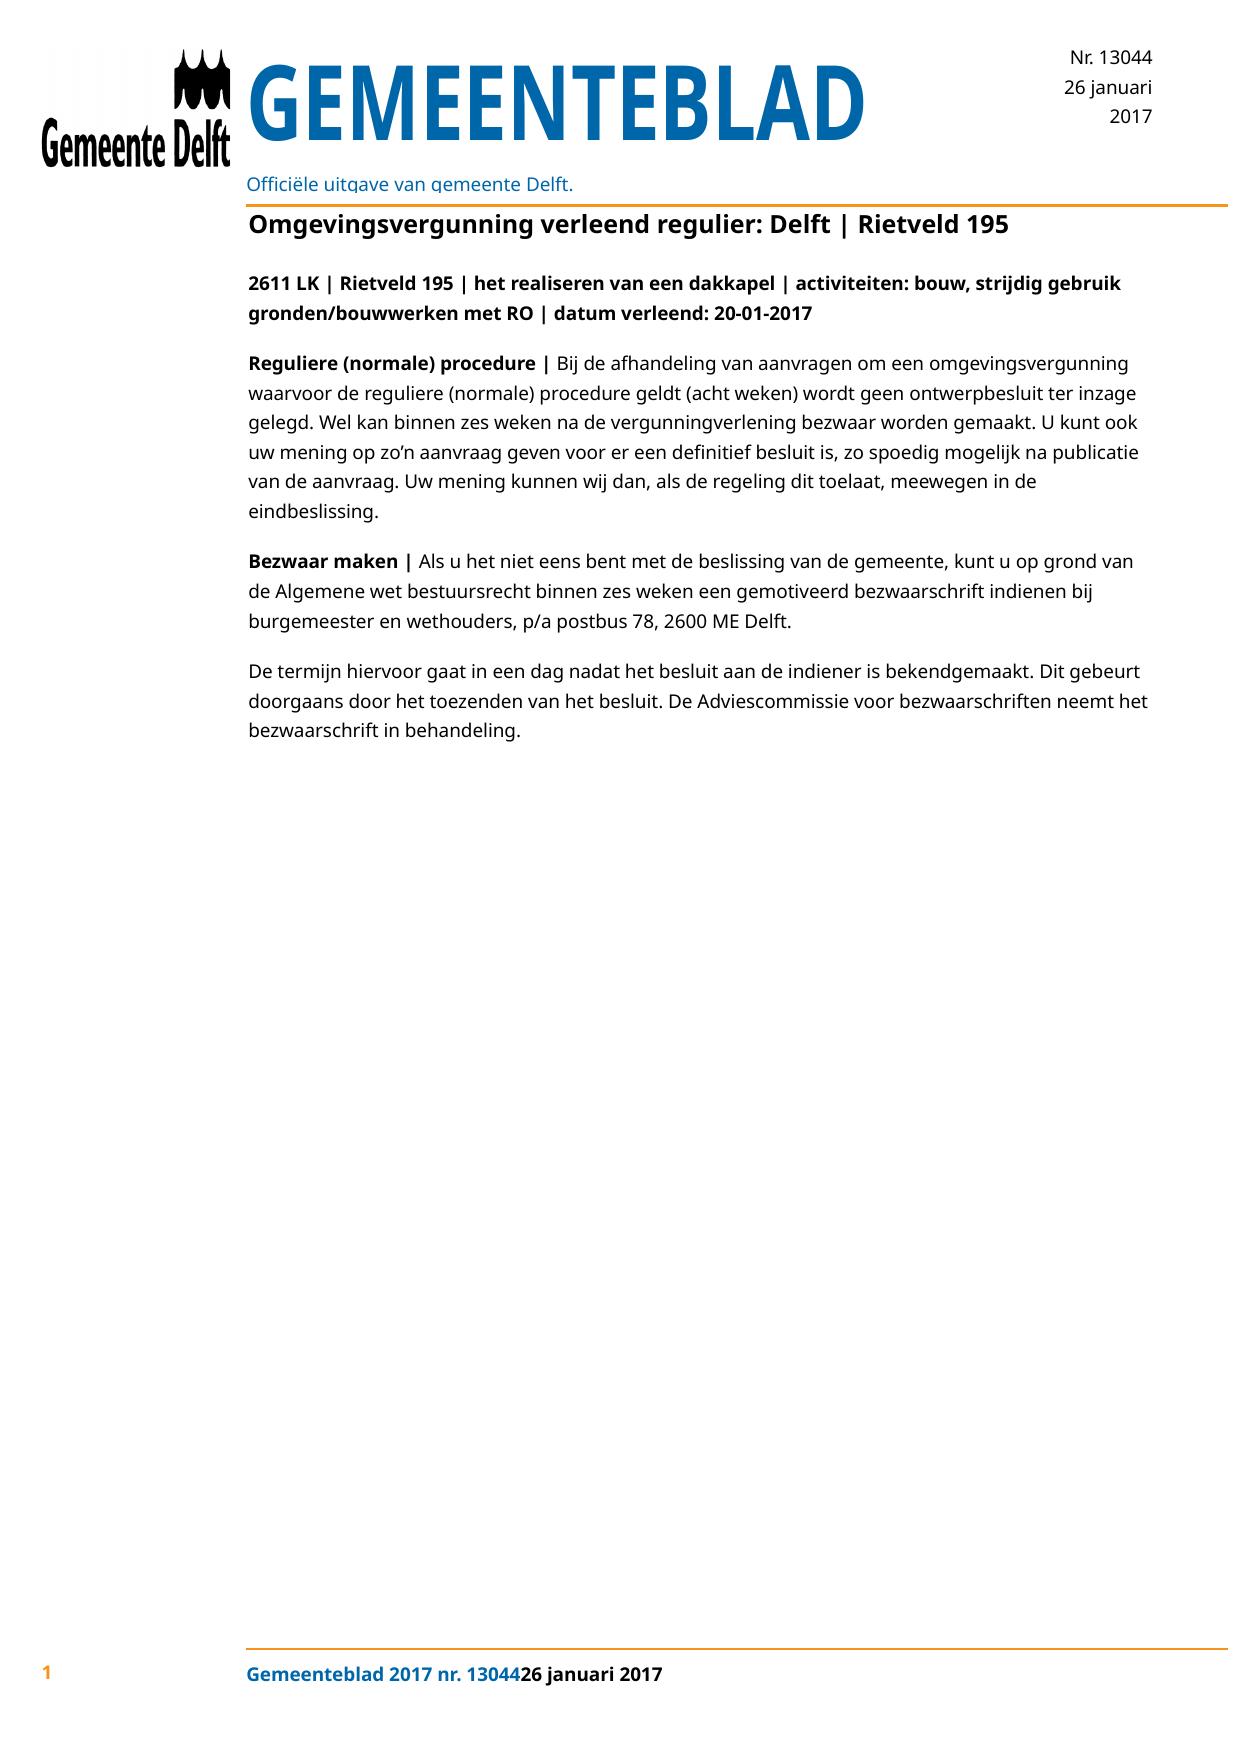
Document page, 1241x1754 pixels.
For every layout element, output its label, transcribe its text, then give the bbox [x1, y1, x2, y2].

text 2611 LK | Rietveld 195 | het realiseren van een dakkapel | activiteiten: bouw, strijdig gebruik gronden/bouwwerken met RO | datum verleend: 20-01-2017 [248, 270, 1152, 326]
text Reguliere (normale) procedure | Bij de afhandeling van aanvragen om een omgevingsvergunning waarvoor de reguliere (normale) procedure geldt (acht weken) wordt geen ontwerpbesluit ter inzage gelegd. Wel kan binnen zes weken na de vergunningverlening bezwaar worden gemaakt. U kunt ook uw mening op zo’n aanvraag geven voor er een definitief besluit is, zo spoedig mogelijk na publicatie van de aanvraag. Uw mening kunnen wij dan, als de regeling dit toelaat, meewegen in de eindbeslissing. [248, 350, 1152, 524]
picture [41, 47, 231, 172]
text De termijn hiervoor gaat in een dag nadat het besluit aan de indiener is bekendgemaakt. Dit gebeurt doorgaans door het toezenden van het besluit. De Adviescommissie voor bezwaarschriften neemt het bezwaarschrift in behandeling. [248, 658, 1152, 743]
text Omgevingsvergunning verleend regulier: Delft | Rietveld 195 [248, 207, 1152, 241]
text Bezwaar maken | Als u het niet eens bent met de beslissing van de gemeente, kunt u op grond van de Algemene wet bestuursrecht binnen zes weken een gemotiveerd bezwaarschrift indienen bij burgemeester en wethouders, p/a postbus 78, 2600 ME Delft. [248, 549, 1152, 633]
